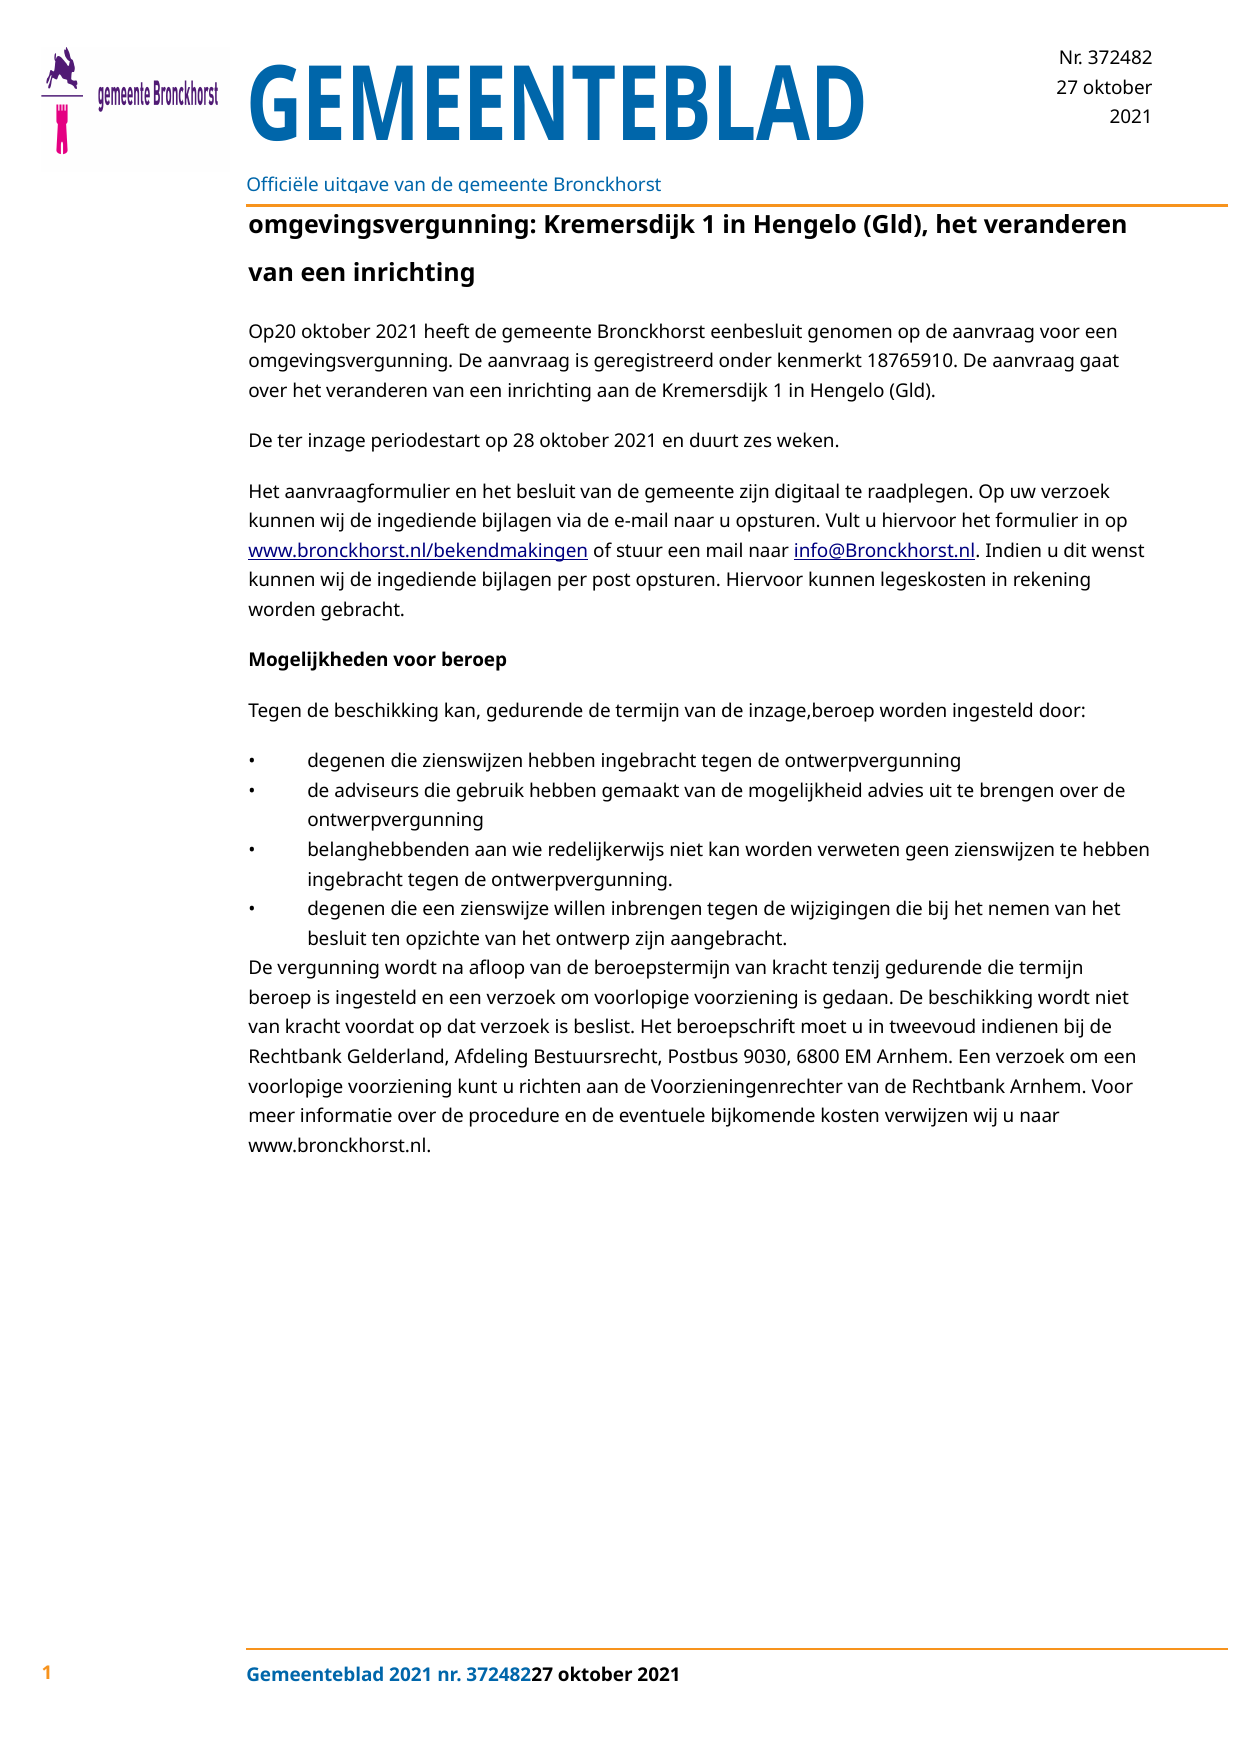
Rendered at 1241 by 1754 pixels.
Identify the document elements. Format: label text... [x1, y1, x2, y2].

text Het aanvraagformulier en het besluit van de gemeente zijn digitaal te raadplegen. Op uw verzoek kunnen wij de ingediende bijlagen via de e-mail naar u opsturen. Vult u hiervoor het formulier in op www.bronckhorst.nl/bekendmakingen of stuur een mail naar info@Bronckhorst.nl. Indien u dit wenst kunnen wij de ingediende bijlagen per post opsturen. Hiervoor kunnen legeskosten in rekening worden gebracht. [248, 478, 1152, 622]
text De ter inzage periodestart op 28 oktober 2021 en duurt zes weken. [248, 427, 1152, 453]
list degenen die zienswijzen hebben ingebracht tegen de ontwerpvergunning [248, 747, 1152, 773]
text omgevingsvergunning: Kremersdijk 1 in Hengelo (Gld), het veranderen van een inrichting [248, 207, 1152, 288]
text De vergunning wordt na afloop van de beroepstermijn van kracht tenzij gedurende die termijn beroep is ingesteld en een verzoek om voorlopige voorziening is gedaan. De beschikking wordt niet van kracht voordat op dat verzoek is beslist. Het beroepschrift moet u in tweevoud indienen bij de Rechtbank Gelderland, Afdeling Bestuursrecht, Postbus 9030, 6800 EM Arnhem. Een verzoek om een voorlopige voorziening kunt u richten aan de Voorzieningenrechter van de Rechtbank Arnhem. Voor meer informatie over de procedure en de eventuele bijkomende kosten verwijzen wij u naar www.bronckhorst.nl. [248, 954, 1152, 1158]
list de adviseurs die gebruik hebben gemaakt van de mogelijkheid advies uit te brengen over de ontwerpvergunning [248, 777, 1152, 832]
text Op20 oktober 2021 heeft de gemeente Bronckhorst eenbesluit genomen op de aanvraag voor een omgevingsvergunning. De aanvraag is geregistreerd onder kenmerkt 18765910. De aanvraag gaat over het veranderen van een inrichting aan de Kremersdijk 1 in Hengelo (Gld). [248, 318, 1152, 403]
picture [41, 47, 231, 172]
list belanghebbenden aan wie redelijkerwijs niet kan worden verweten geen zienswijzen te hebben ingebracht tegen de ontwerpvergunning. [248, 836, 1152, 892]
text Mogelijkheden voor beroep [248, 647, 1152, 672]
text Tegen de beschikking kan, gedurende de termijn van de inzage,beroep worden ingesteld door: [248, 697, 1152, 723]
list degenen die een zienswijze willen inbrengen tegen de wijzigingen die bij het nemen van het besluit ten opzichte van het ontwerp zijn aangebracht. [248, 895, 1152, 951]
